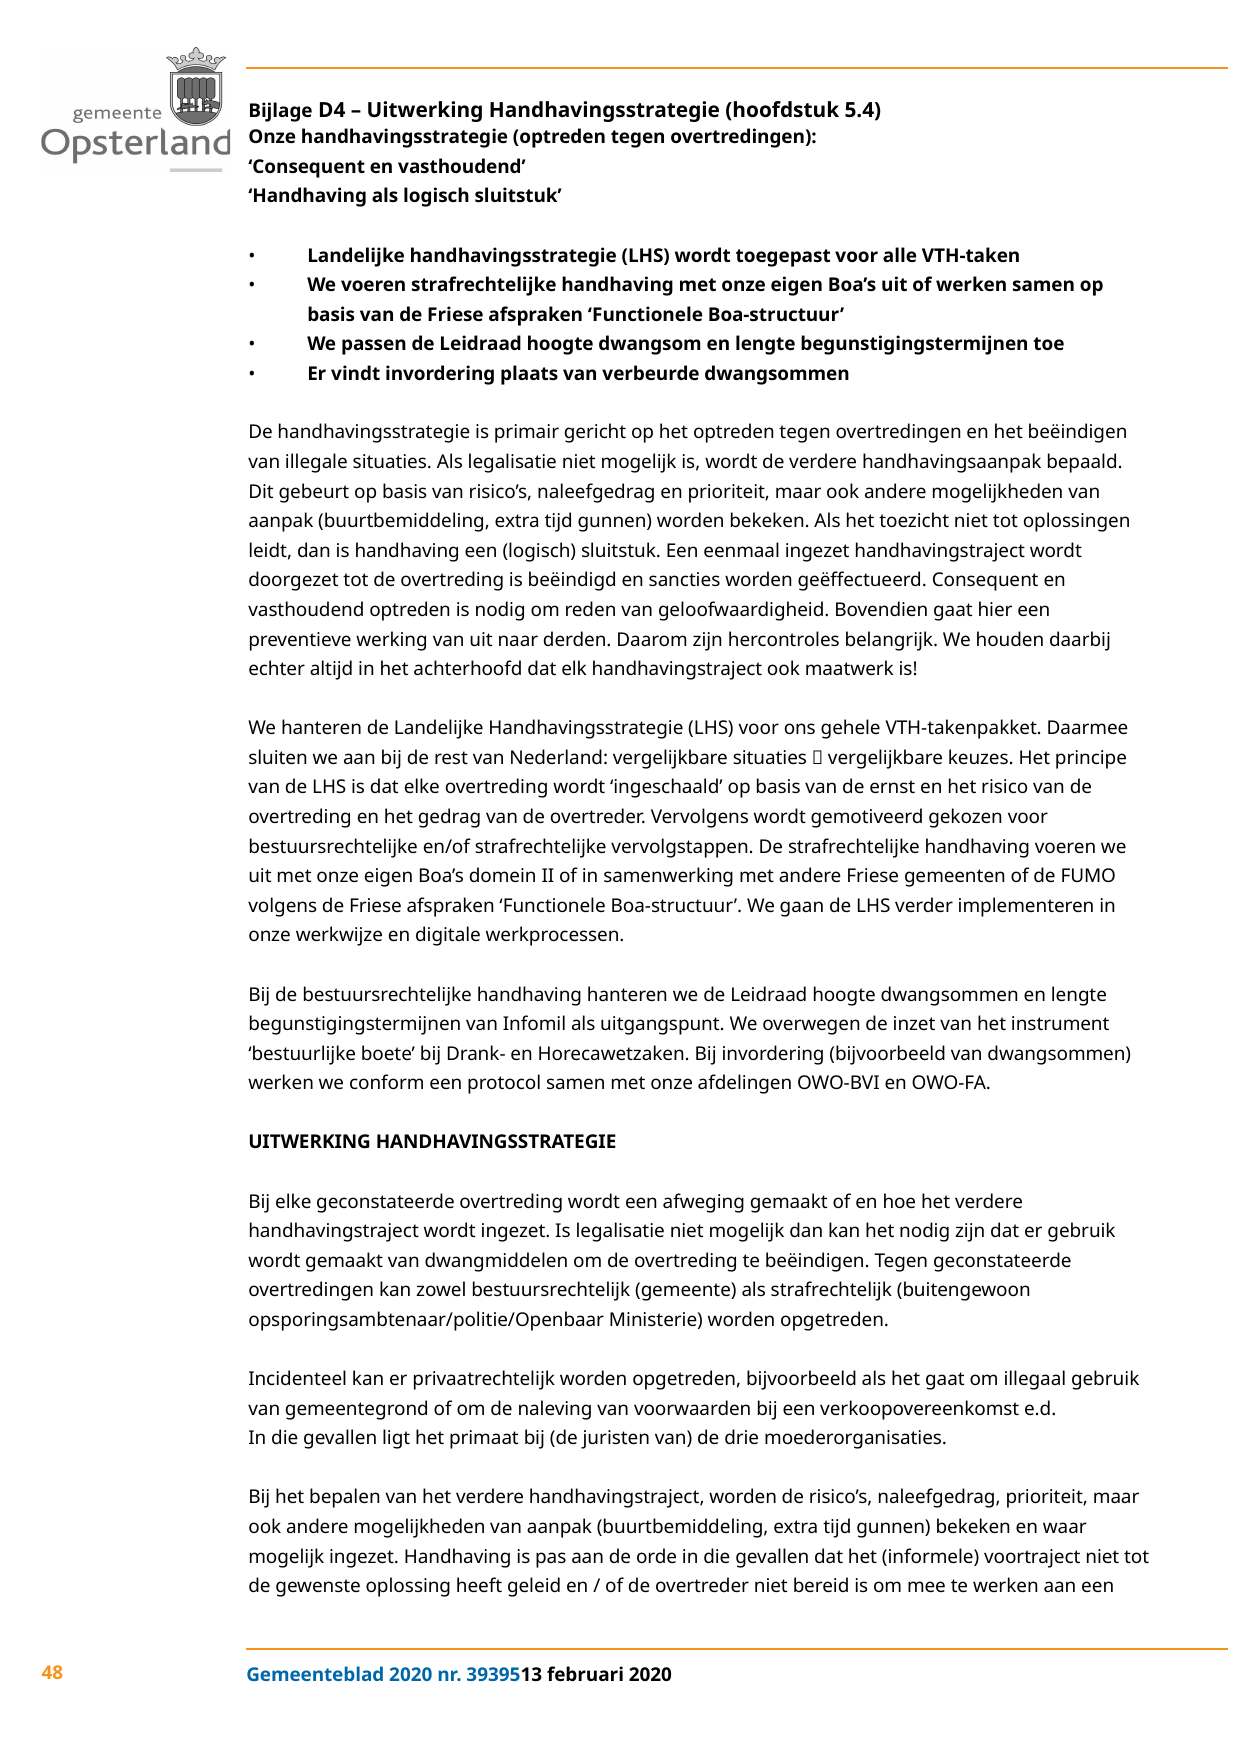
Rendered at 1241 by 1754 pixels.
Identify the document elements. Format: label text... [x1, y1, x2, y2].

table_header Onze handhavingsstrategie (optreden tegen overtredingen): ‘Consequent en vasthoudend’ ‘Handhaving als logisch sluitstuk’ Landelijke handhavingsstrategie (LHS) wordt toegepast voor alle VTH-taken We voeren strafrechtelijke handhaving met onze eigen Boa’s uit of werken samen op basis van de Friese afspraken ‘Functionele Boa-structuur’ We passen de Leidraad hoogte dwangsom en lengte begunstigingstermijnen toe Er vindt invordering plaats van verbeurde dwangsommen [248, 124, 1152, 386]
text Bijlage D4 – Uitwerking Handhavingsstrategie (hoofdstuk 5.4) [248, 95, 1152, 123]
text Bij het bepalen van het verdere handhavingstraject, worden de risico’s, naleefgedrag, prioriteit, maar ook andere mogelijkheden van aanpak (buurtbemiddeling, extra tijd gunnen) bekeken en waar mogelijk ingezet. Handhaving is pas aan de orde in die gevallen dat het (informele) voortraject niet tot de gewenste oplossing heeft geleid en / of de overtreder niet bereid is om mee te werken aan een [248, 1484, 1152, 1598]
text UITWERKING HANDHAVINGSSTRATEGIE [248, 1129, 1152, 1154]
text We hanteren de Landelijke Handhavingsstrategie (LHS) voor ons gehele VTH-takenpakket. Daarmee sluiten we aan bij de rest van Nederland: vergelijkbare situaties  vergelijkbare keuzes. Het principe van de LHS is dat elke overtreding wordt ‘ingeschaald’ op basis van de ernst en het risico van de overtreding en het gedrag van de overtreder. Vervolgens wordt gemotiveerd gekozen voor bestuursrechtelijke en/of strafrechtelijke vervolgstappen. De strafrechtelijke handhaving voeren we uit met onze eigen Boa’s domein II of in samenwerking met andere Friese gemeenten of de FUMO volgens de Friese afspraken ‘Functionele Boa-structuur’. We gaan de LHS verder implementeren in onze werkwijze en digitale werkprocessen. [248, 714, 1152, 947]
text Bij elke geconstateerde overtreding wordt een afweging gemaakt of en hoe het verdere handhavingstraject wordt ingezet. Is legalisatie niet mogelijk dan kan het nodig zijn dat er gebruik wordt gemaakt van dwangmiddelen om de overtreding te beëindigen. Tegen geconstateerde overtredingen kan zowel bestuursrechtelijk (gemeente) als strafrechtelijk (buitengewoon opsporingsambtenaar/politie/Openbaar Ministerie) worden opgetreden. [248, 1188, 1152, 1332]
text De handhavingsstrategie is primair gericht op het optreden tegen overtredingen en het beëindigen van illegale situaties. Als legalisatie niet mogelijk is, wordt de verdere handhavingsaanpak bepaald. Dit gebeurt op basis van risico’s, naleefgedrag en prioriteit, maar ook andere mogelijkheden van aanpak (buurtbemiddeling, extra tijd gunnen) worden bekeken. Als het toezicht niet tot oplossingen leidt, dan is handhaving een (logisch) sluitstuk. Een eenmaal ingezet handhavingstraject wordt doorgezet tot de overtreding is beëindigd en sancties worden geëffectueerd. Consequent en vasthoudend optreden is nodig om reden van geloofwaardigheid. Bovendien gaat hier een preventieve werking van uit naar derden. Daarom zijn hercontroles belangrijk. We houden daarbij echter altijd in het achterhoofd dat elk handhavingstraject ook maatwerk is! [248, 419, 1152, 681]
text In die gevallen ligt het primaat bij (de juristen van) de drie moederorganisaties. [248, 1424, 1152, 1450]
text Incidenteel kan er privaatrechtelijk worden opgetreden, bijvoorbeeld als het gaat om illegaal gebruik van gemeentegrond of om de naleving van voorwaarden bij een verkoopovereenkomst e.d. [248, 1365, 1152, 1421]
text Bij de bestuursrechtelijke handhaving hanteren we de Leidraad hoogte dwangsommen en lengte begunstigingstermijnen van Infomil als uitgangspunt. We overwegen de inzet van het instrument ‘bestuurlijke boete’ bij Drank- en Horecawetzaken. Bij invordering (bijvoorbeeld van dwangsommen) werken we conform een protocol samen met onze afdelingen OWO-BVI en OWO-FA. [248, 981, 1152, 1095]
picture [41, 47, 231, 172]
